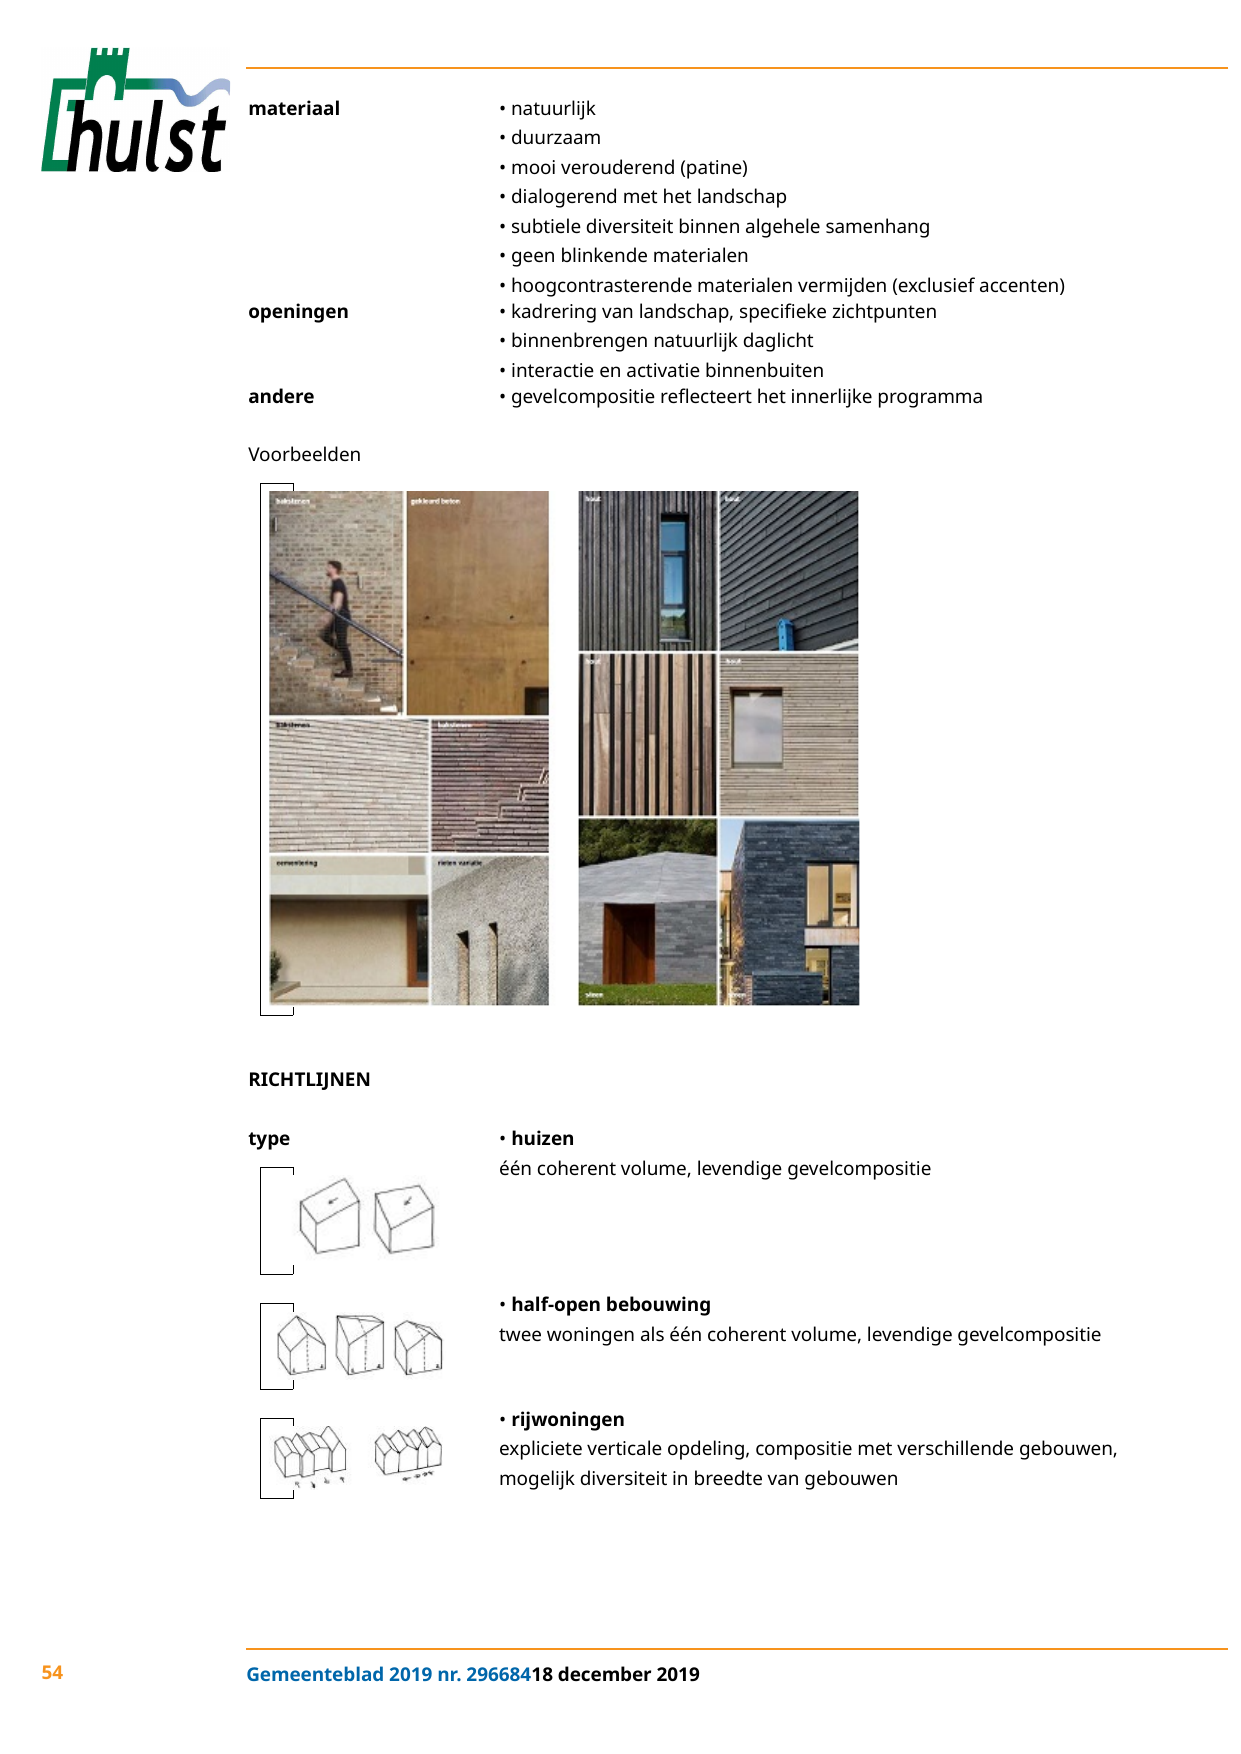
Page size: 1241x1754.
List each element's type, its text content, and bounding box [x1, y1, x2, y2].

table_cell • half-open bebouwing twee woningen als één coherent volume, levendige gevelcompositie [499, 1291, 1152, 1406]
text RICHTLIJNEN [248, 1066, 1152, 1092]
table_cell • gevelcompositie reflecteert het innerlijke programma [499, 383, 1152, 409]
table_cell materiaal [248, 95, 499, 298]
table_cell [261, 1419, 293, 1489]
table_cell openingen [248, 298, 499, 383]
table_cell [261, 1380, 293, 1389]
text Voorbeelden [248, 441, 1152, 467]
table_header • huizen één coherent volume, levendige gevelcompositie [499, 1125, 1152, 1291]
table_cell [261, 1490, 293, 1498]
table_cell • rijwoningen expliciete verticale opdeling, compositie met verschillende gebouwen, mogelijk diversiteit in breedte van gebouwen [499, 1406, 1152, 1516]
table_header type [248, 1125, 499, 1291]
picture [41, 47, 231, 172]
table_cell [248, 1406, 499, 1489]
picture [268, 1312, 447, 1380]
picture [268, 1426, 447, 1490]
picture [268, 1175, 447, 1265]
table_cell [248, 1380, 499, 1406]
picture [268, 491, 860, 1007]
table_cell [248, 1490, 499, 1516]
table_cell [248, 1291, 499, 1379]
table_cell andere [248, 383, 499, 409]
table_cell [261, 1304, 293, 1379]
table_cell • kadrering van landschap, specifieke zichtpunten • binnenbrengen natuurlijk daglicht • interactie en activatie binnenbuiten [499, 298, 1152, 383]
table_cell • natuurlijk • duurzaam • mooi verouderend (patine) • dialogerend met het landschap • subtiele diversiteit binnen algehele samenhang • geen blinkende materialen • hoogcontrasterende materialen vermijden (exclusief accenten) [499, 95, 1152, 298]
